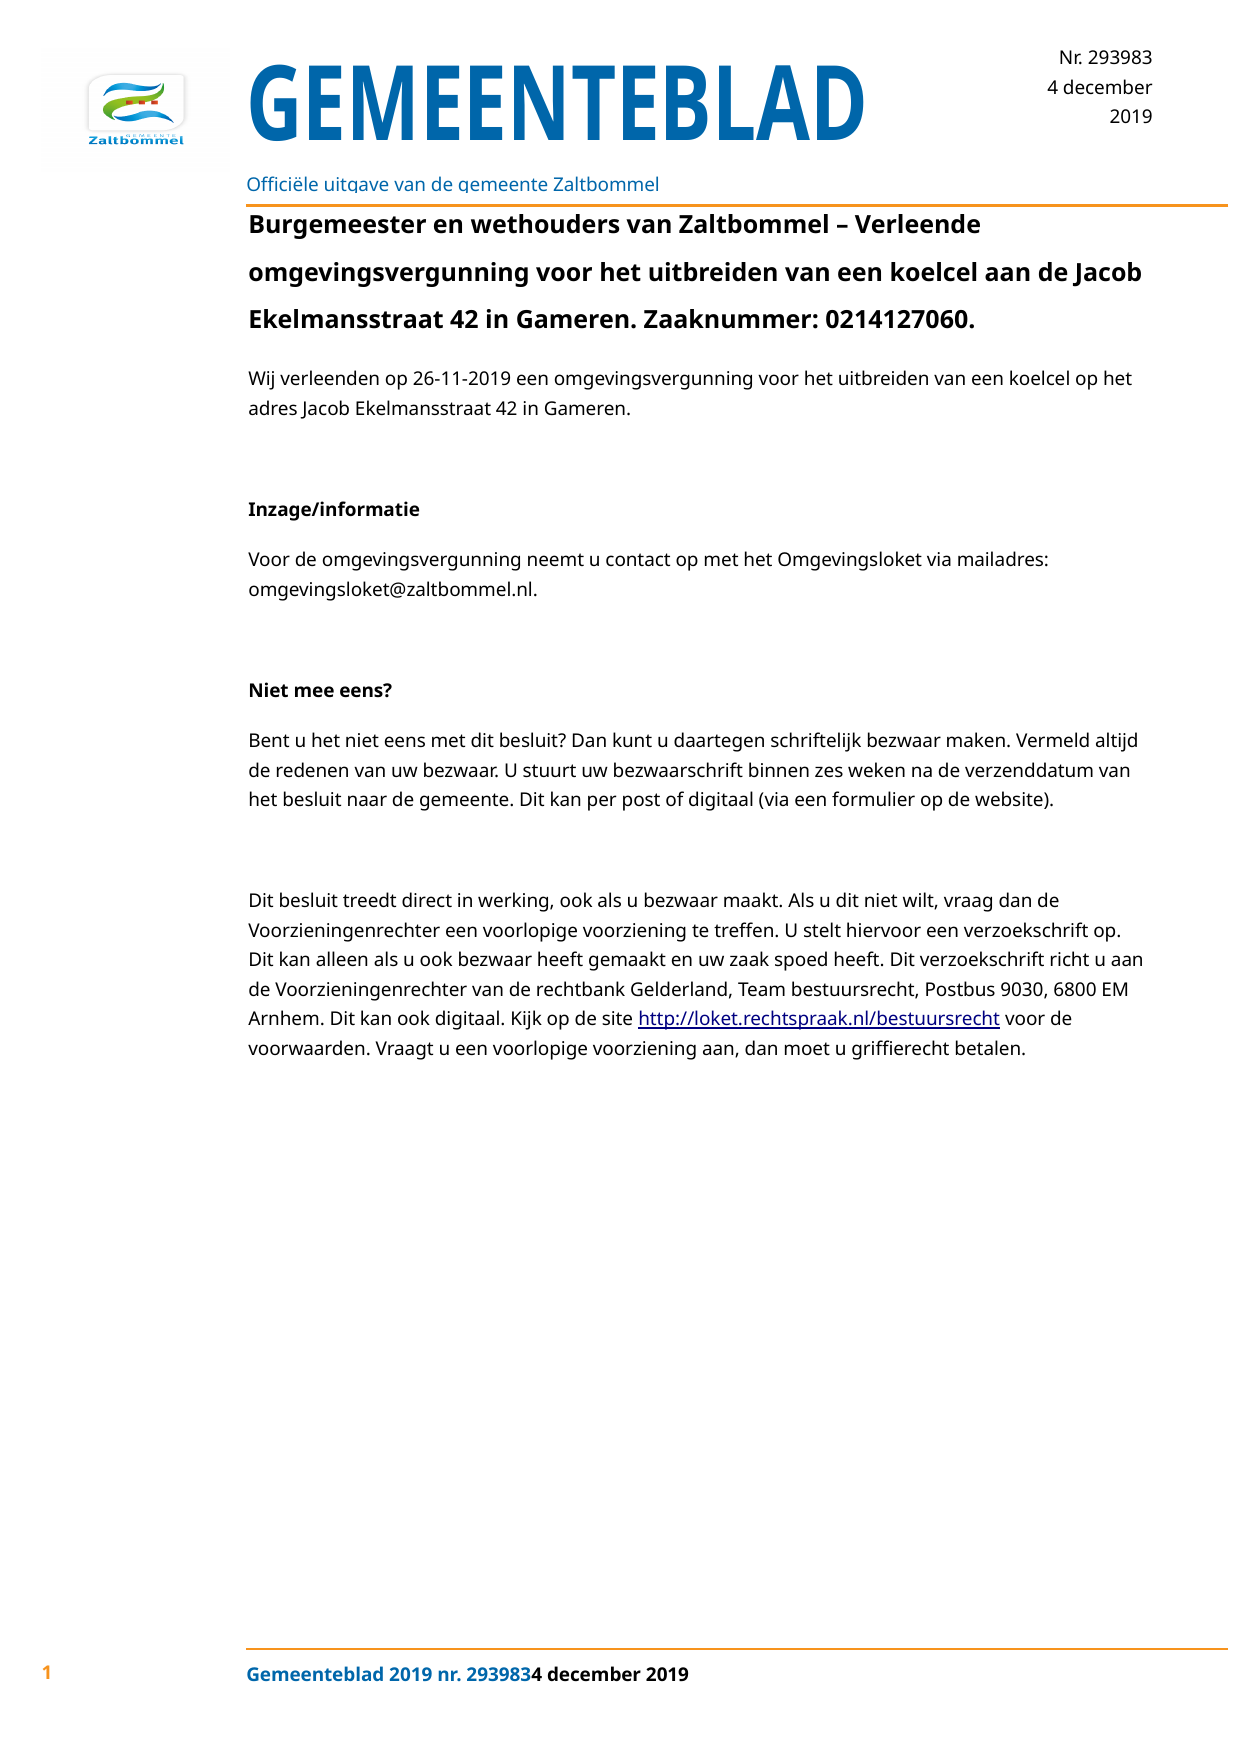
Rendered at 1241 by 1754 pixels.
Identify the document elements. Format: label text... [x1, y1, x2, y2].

text Bent u het niet eens met dit besluit? Dan kunt u daartegen schriftelijk bezwaar maken. Vermeld altijd de redenen van uw bezwaar. U stuurt uw bezwaarschrift binnen zes weken na de verzenddatum van het besluit naar de gemeente. Dit kan per post of digitaal (via een formulier op de website). [248, 727, 1152, 812]
text Voor de omgevingsvergunning neemt u contact op met het Omgevingsloket via mailadres: omgevingsloket@zaltbommel.nl. [248, 546, 1152, 602]
text Niet mee eens? [248, 677, 1152, 702]
text Wij verleenden op 26-11-2019 een omgevingsvergunning voor het uitbreiden van een koelcel op het adres Jacob Ekelmansstraat 42 in Gameren. [248, 366, 1152, 421]
text Burgemeester en wethouders van Zaltbommel – Verleende omgevingsvergunning voor het uitbreiden van een koelcel aan de Jacob Ekelmansstraat 42 in Gameren. Zaaknummer: 0214127060. [248, 207, 1152, 336]
text Dit besluit treedt direct in werking, ook als u bezwaar maakt. Als u dit niet wilt, vraag dan de Voorzieningenrechter een voorlopige voorziening te treffen. U stelt hiervoor een verzoekschrift op. Dit kan alleen als u ook bezwaar heeft gemaakt en uw zaak spoed heeft. Dit verzoekschrift richt u aan de Voorzieningenrechter van de rechtbank Gelderland, Team bestuursrecht, Postbus 9030, 6800 EM Arnhem. Dit kan ook digitaal. Kijk op de site http://loket.rechtspraak.nl/bestuursrecht voor de voorwaarden. Vraagt u een voorlopige voorziening aan, dan moet u griffierecht betalen. [248, 887, 1152, 1061]
picture [41, 47, 231, 172]
text Inzage/informatie [248, 496, 1152, 522]
